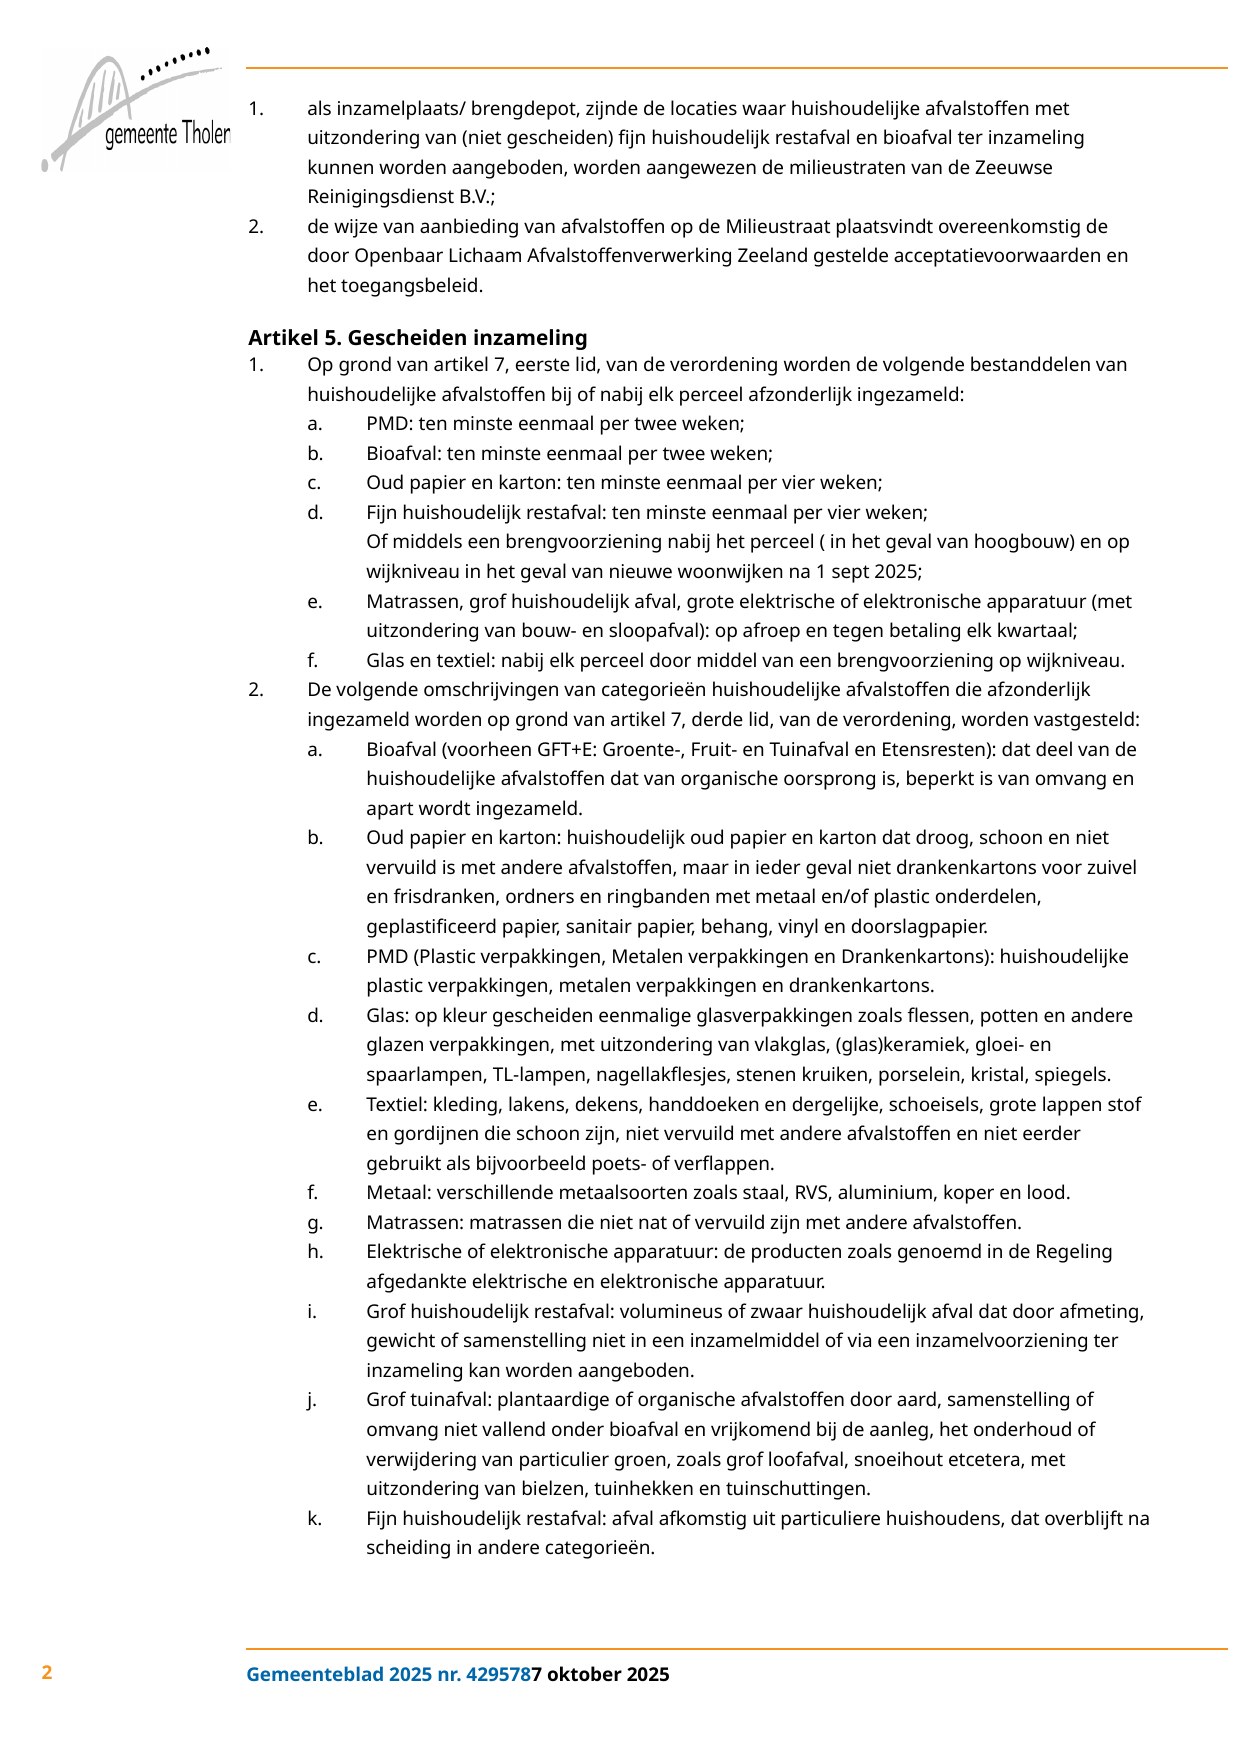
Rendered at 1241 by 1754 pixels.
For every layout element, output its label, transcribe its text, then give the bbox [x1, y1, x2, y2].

list Fijn huishoudelijk restafval: afval afkomstig uit particuliere huishoudens, dat overblijft na scheiding in andere categorieën. [307, 1505, 1152, 1560]
list Textiel: kleding, lakens, dekens, handdoeken en dergelijke, schoeisels, grote lappen stof en gordijnen die schoon zijn, niet vervuild met andere afvalstoffen en niet eerder gebruikt als bijvoorbeeld poets- of verflappen. [307, 1091, 1152, 1176]
list Oud papier en karton: ten minste eenmaal per vier weken; [307, 469, 1152, 495]
list Of middels een brengvoorziening nabij het perceel ( in het geval van hoogbouw) en op wijkniveau in het geval van nieuwe woonwijken na 1 sept 2025; [307, 529, 1152, 584]
list PMD: ten minste eenmaal per twee weken; [307, 410, 1152, 436]
list PMD (Plastic verpakkingen, Metalen verpakkingen en Drankenkartons): huishoudelijke plastic verpakkingen, metalen verpakkingen en drankenkartons. [307, 943, 1152, 998]
list Grof huishoudelijk restafval: volumineus of zwaar huishoudelijk afval dat door afmeting, gewicht of samenstelling niet in een inzamelmiddel of via een inzamelvoorziening ter inzameling kan worden aangeboden. [307, 1298, 1152, 1383]
list Matrassen: matrassen die niet nat of vervuild zijn met andere afvalstoffen. [307, 1209, 1152, 1235]
list Glas: op kleur gescheiden eenmalige glasverpakkingen zoals flessen, potten en andere glazen verpakkingen, met uitzondering van vlakglas, (glas)keramiek, gloei- en spaarlampen, TL-lampen, nagellakflesjes, stenen kruiken, porselein, kristal, spiegels. [307, 1002, 1152, 1087]
list Fijn huishoudelijk restafval: ten minste eenmaal per vier weken; [307, 499, 1152, 525]
list Bioafval (voorheen GFT+E: Groente-, Fruit- en Tuinafval en Etensresten): dat deel van de huishoudelijke afvalstoffen dat van organische oorsprong is, beperkt is van omvang en apart wordt ingezameld. [307, 736, 1152, 821]
list Metaal: verschillende metaalsoorten zoals staal, RVS, aluminium, koper en lood. [307, 1179, 1152, 1205]
list Elektrische of elektronische apparatuur: de producten zoals genoemd in de Regeling afgedankte elektrische en elektronische apparatuur. [307, 1239, 1152, 1294]
text Artikel 5. Gescheiden inzameling [248, 323, 1152, 351]
list Matrassen, grof huishoudelijk afval, grote elektrische of elektronische apparatuur (met uitzondering van bouw- en sloopafval): op afroep en tegen betaling elk kwartaal; [307, 588, 1152, 643]
list Grof tuinafval: plantaardige of organische afvalstoffen door aard, samenstelling of omvang niet vallend onder bioafval en vrijkomend bij de aanleg, het onderhoud of verwijdering van particulier groen, zoals grof loofafval, snoeihout etcetera, met uitzondering van bielzen, tuinhekken en tuinschuttingen. [307, 1387, 1152, 1501]
list Bioafval: ten minste eenmaal per twee weken; [307, 440, 1152, 466]
list De volgende omschrijvingen van categorieën huishoudelijke afvalstoffen die afzonderlijk ingezameld worden op grond van artikel 7, derde lid, van de verordening, worden vastgesteld: [248, 677, 1152, 732]
list de wijze van aanbieding van afvalstoffen op de Milieustraat plaatsvindt overeenkomstig de door Openbaar Lichaam Afvalstoffenverwerking Zeeland gestelde acceptatievoorwaarden en het toegangsbeleid. [248, 213, 1152, 298]
list Glas en textiel: nabij elk perceel door middel van een brengvoorziening op wijkniveau. [307, 647, 1152, 673]
list als inzamelplaats/ brengdepot, zijnde de locaties waar huishoudelijke afvalstoffen met uitzondering van (niet gescheiden) fijn huishoudelijk restafval en bioafval ter inzameling kunnen worden aangeboden, worden aangewezen de milieustraten van de Zeeuwse Reinigingsdienst B.V.; [248, 95, 1152, 209]
list Oud papier en karton: huishoudelijk oud papier en karton dat droog, schoon en niet vervuild is met andere afvalstoffen, maar in ieder geval niet drankenkartons voor zuivel en frisdranken, ordners en ringbanden met metaal en/of plastic onderdelen, geplastificeerd papier, sanitair papier, behang, vinyl en doorslagpapier. [307, 824, 1152, 939]
list Op grond van artikel 7, eerste lid, van de verordening worden de volgende bestanddelen van huishoudelijke afvalstoffen bij of nabij elk perceel afzonderlijk ingezameld: [248, 351, 1152, 406]
picture [41, 47, 231, 172]
